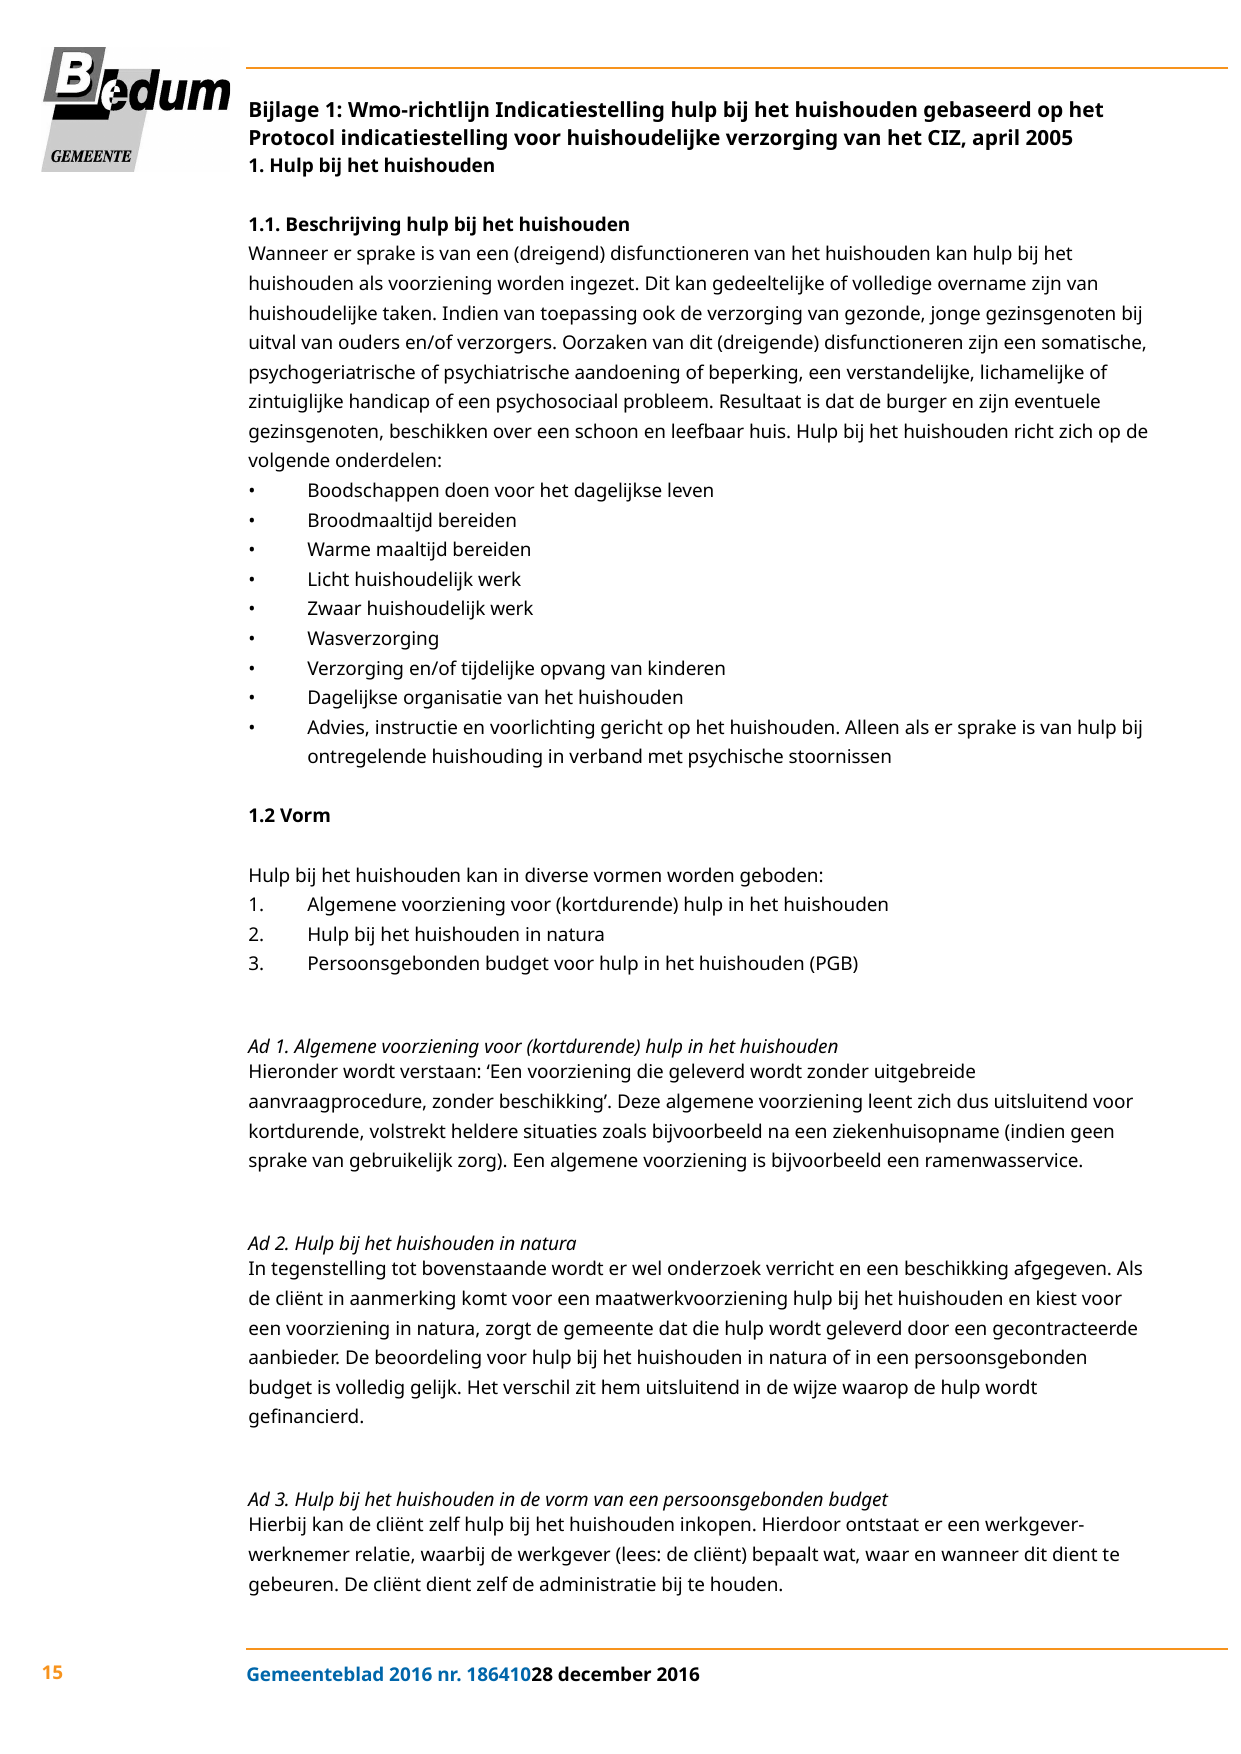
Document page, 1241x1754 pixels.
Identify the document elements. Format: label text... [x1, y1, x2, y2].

list Broodmaaltijd bereiden [248, 507, 1152, 532]
text Hulp bij het huishouden kan in diverse vormen worden geboden: [248, 862, 1152, 887]
text Wanneer er sprake is van een (dreigend) disfunctioneren van het huishouden kan hulp bij het huishouden als voorziening worden ingezet. Dit kan gedeeltelijke of volledige overname zijn van huishoudelijke taken. Indien van toepassing ook de verzorging van gezonde, jonge gezinsgenoten bij uitval van ouders en/of verzorgers. Oorzaken van dit (dreigende) disfunctioneren zijn een somatische, psychogeriatrische of psychiatrische aandoening of beperking, een verstandelijke, lichamelijke of zintuiglijke handicap of een psychosociaal probleem. Resultaat is dat de burger en zijn eventuele gezinsgenoten, beschikken over een schoon en leefbaar huis. Hulp bij het huishouden richt zich op de volgende onderdelen: [248, 241, 1152, 473]
text 1.2 Vorm [248, 803, 1152, 828]
list Zwaar huishoudelijk werk [248, 596, 1152, 621]
text Ad 3. Hulp bij het huishouden in de vorm van een persoonsgebonden budget [248, 1486, 1152, 1512]
text Hierbij kan de cliënt zelf hulp bij het huishouden inkopen. Hierdoor ontstaat er een werkgever-werknemer relatie, waarbij de werkgever (lees: de cliënt) bepaalt wat, waar en wanneer dit dient te gebeuren. De cliënt dient zelf de administratie bij te houden. [248, 1512, 1152, 1596]
list Persoonsgebonden budget voor hulp in het huishouden (PGB) [248, 951, 1152, 976]
text Ad 1. Algemene voorziening voor (kortdurende) hulp in het huishouden [248, 1033, 1152, 1059]
list Licht huishoudelijk werk [248, 566, 1152, 592]
list Warme maaltijd bereiden [248, 536, 1152, 562]
text Hieronder wordt verstaan: ‘Een voorziening die geleverd wordt zonder uitgebreide aanvraagprocedure, zonder beschikking’. Deze algemene voorziening leent zich dus uitsluitend voor kortdurende, volstrekt heldere situaties zoals bijvoorbeeld na een ziekenhuisopname (indien geen sprake van gebruikelijk zorg). Een algemene voorziening is bijvoorbeeld een ramenwasservice. [248, 1059, 1152, 1173]
list Dagelijkse organisatie van het huishouden [248, 684, 1152, 710]
text 1.1. Beschrijving hulp bij het huishouden [248, 211, 1152, 237]
list Verzorging en/of tijdelijke opvang van kinderen [248, 655, 1152, 680]
list Boodschappen doen voor het dagelijkse leven [248, 477, 1152, 503]
list Advies, instructie en voorlichting gericht op het huishouden. Alleen als er sprake is van hulp bij ontregelende huishouding in verband met psychische stoornissen [248, 714, 1152, 769]
text In tegenstelling tot bovenstaande wordt er wel onderzoek verricht en een beschikking afgegeven. Als de cliënt in aanmerking komt voor een maatwerkvoorziening hulp bij het huishouden en kiest voor een voorziening in natura, zorgt de gemeente dat die hulp wordt geleverd door een gecontracteerde aanbieder. De beoordeling voor hulp bij het huishouden in natura of in een persoonsgebonden budget is volledig gelijk. Het verschil zit hem uitsluitend in de wijze waarop de hulp wordt gefinancierd. [248, 1256, 1152, 1429]
picture [41, 47, 231, 172]
list Wasverzorging [248, 625, 1152, 651]
list Hulp bij het huishouden in natura [248, 921, 1152, 947]
text Ad 2. Hulp bij het huishouden in natura [248, 1230, 1152, 1256]
list Algemene voorziening voor (kortdurende) hulp in het huishouden [248, 891, 1152, 917]
text Bijlage 1: Wmo-richtlijn Indicatiestelling hulp bij het huishouden gebaseerd op het Protocol indicatiestelling voor huishoudelijke verzorging van het CIZ, april 2005 [248, 95, 1152, 152]
text 1. Hulp bij het huishouden [248, 152, 1152, 177]
